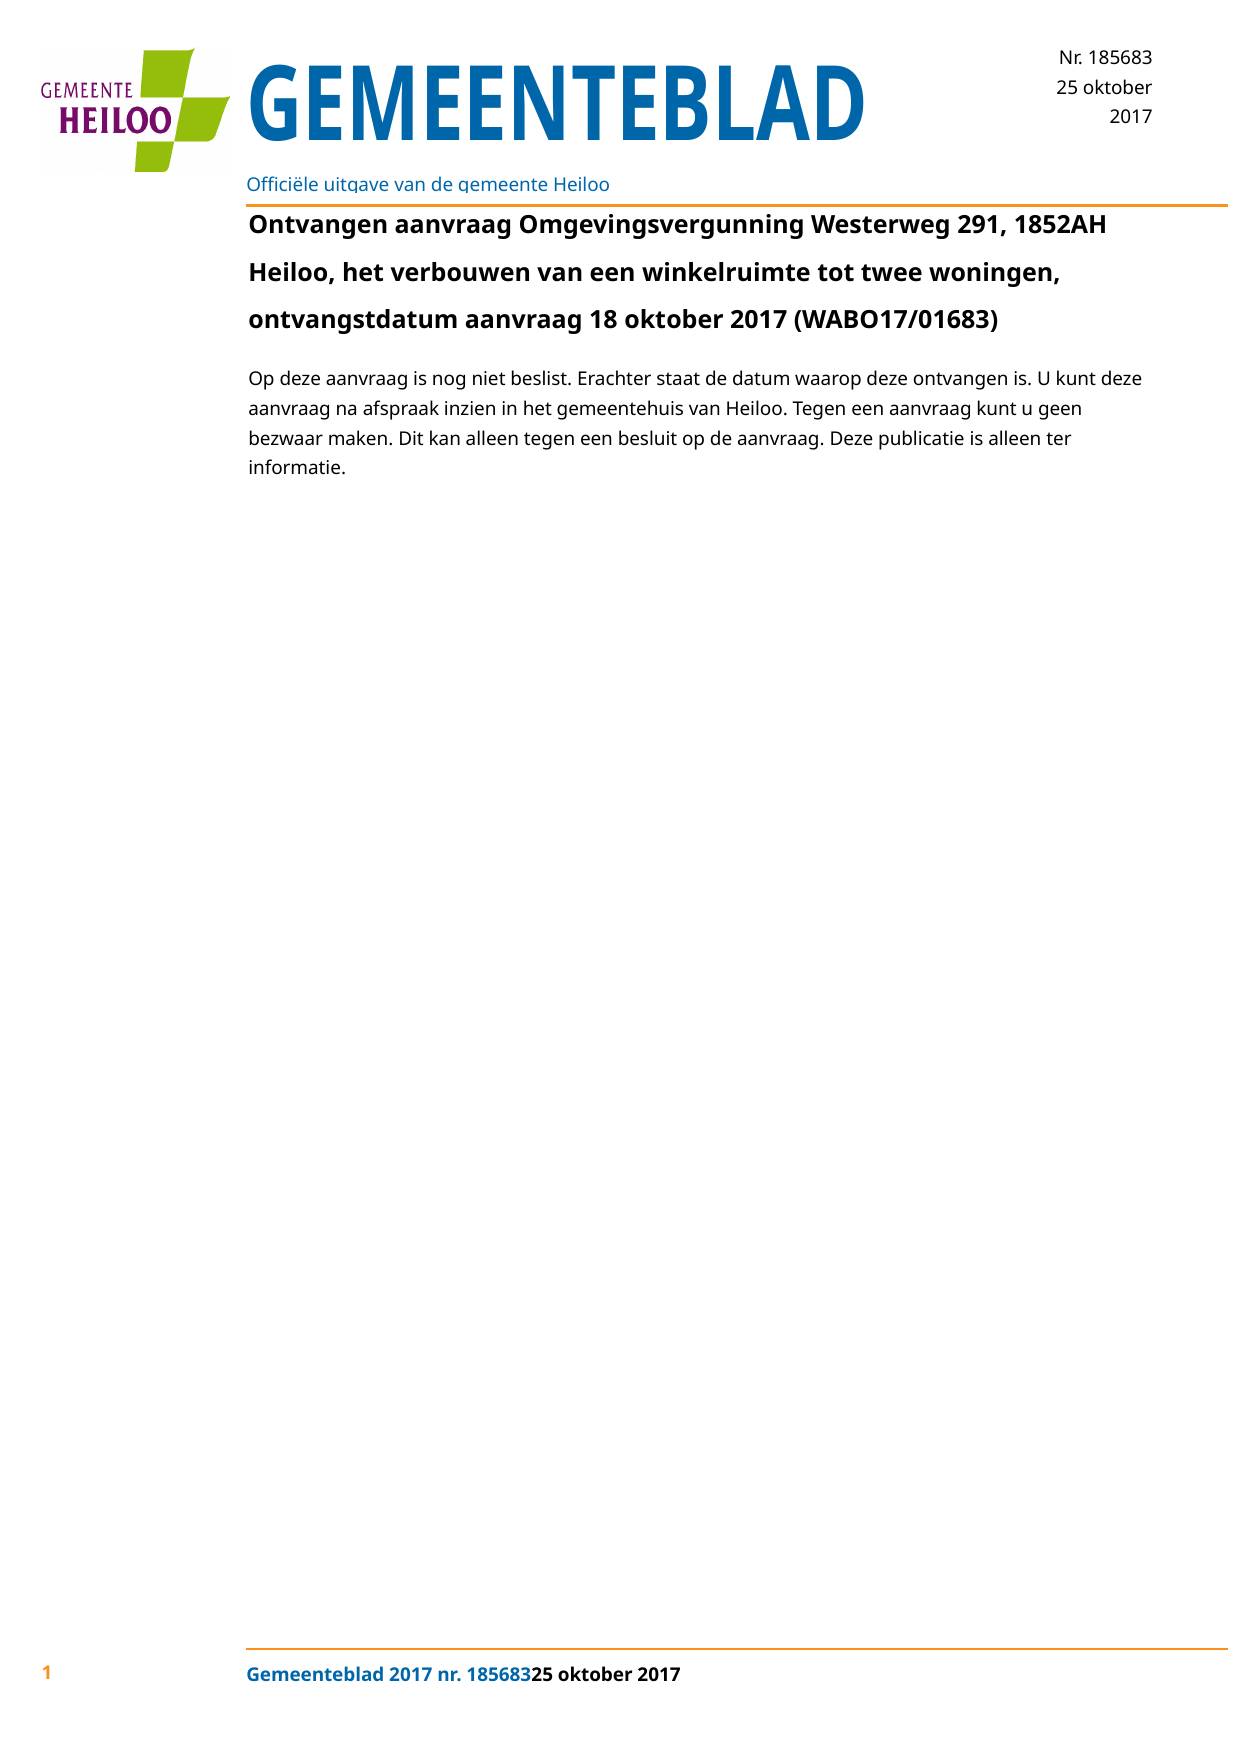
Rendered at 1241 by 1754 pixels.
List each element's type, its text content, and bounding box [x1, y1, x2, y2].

picture [41, 47, 231, 172]
text Op deze aanvraag is nog niet beslist. Erachter staat de datum waarop deze ontvangen is. U kunt deze aanvraag na afspraak inzien in het gemeentehuis van Heiloo. Tegen een aanvraag kunt u geen bezwaar maken. Dit kan alleen tegen een besluit op de aanvraag. Deze publicatie is alleen ter informatie. [248, 366, 1152, 480]
text Ontvangen aanvraag Omgevingsvergunning Westerweg 291, 1852AH Heiloo, het verbouwen van een winkelruimte tot twee woningen, ontvangstdatum aanvraag 18 oktober 2017 (WABO17/01683) [248, 207, 1152, 336]
